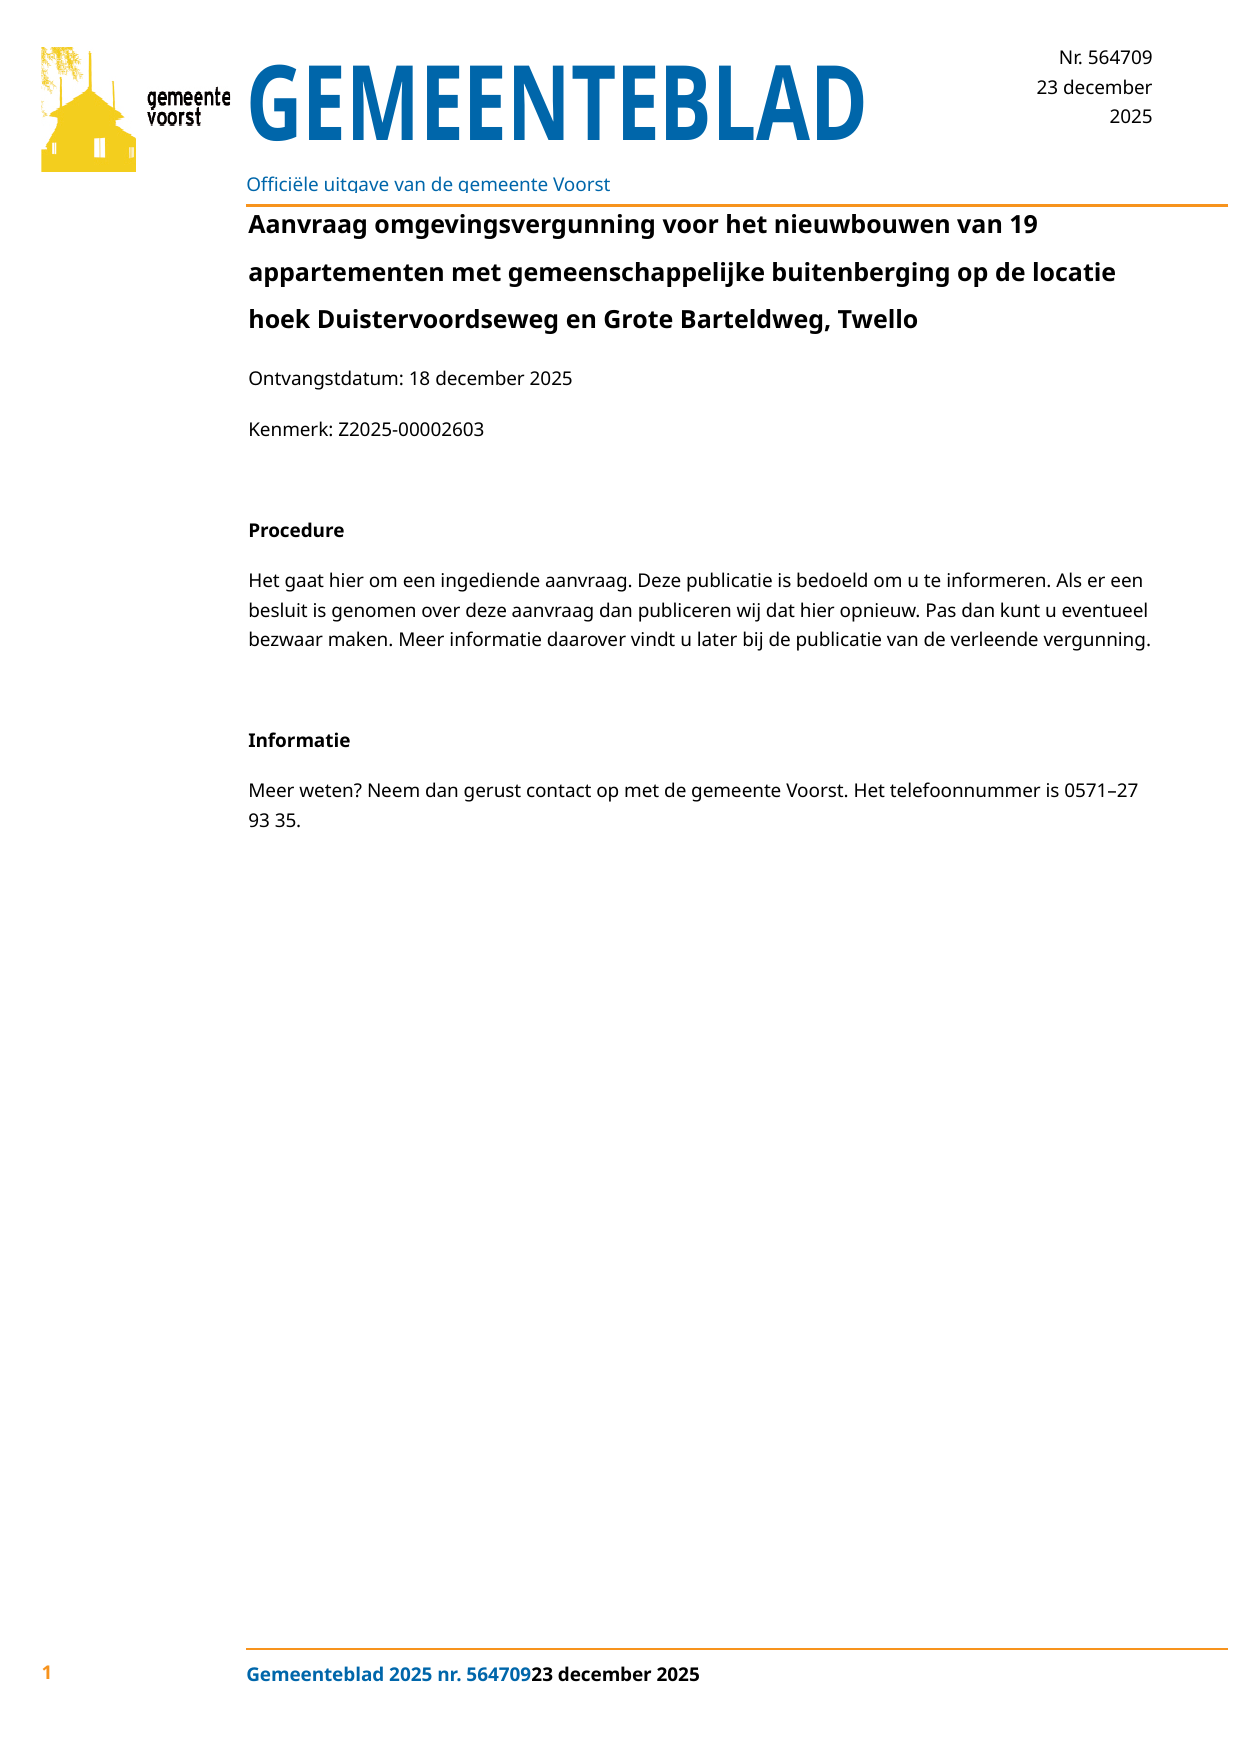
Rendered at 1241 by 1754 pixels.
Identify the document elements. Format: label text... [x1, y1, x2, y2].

text Meer weten? Neem dan gerust contact op met de gemeente Voorst. Het telefoonnummer is 0571–27 93 35. [248, 778, 1152, 833]
text Procedure [248, 517, 1152, 542]
text Ontvangstdatum: 18 december 2025 [248, 366, 1152, 391]
text Het gaat hier om een ingediende aanvraag. Deze publicatie is bedoeld om u te informeren. Als er een besluit is genomen over deze aanvraag dan publiceren wij dat hier opnieuw. Pas dan kunt u eventueel bezwaar maken. Meer informatie daarover vindt u later bij de publicatie van de verleende vergunning. [248, 567, 1152, 652]
text Aanvraag omgevingsvergunning voor het nieuwbouwen van 19 appartementen met gemeenschappelijke buitenberging op de locatie hoek Duistervoordseweg en Grote Barteldweg, Twello [248, 207, 1152, 336]
text Kenmerk: Z2025-00002603 [248, 416, 1152, 442]
picture [41, 47, 231, 172]
text Informatie [248, 727, 1152, 753]
